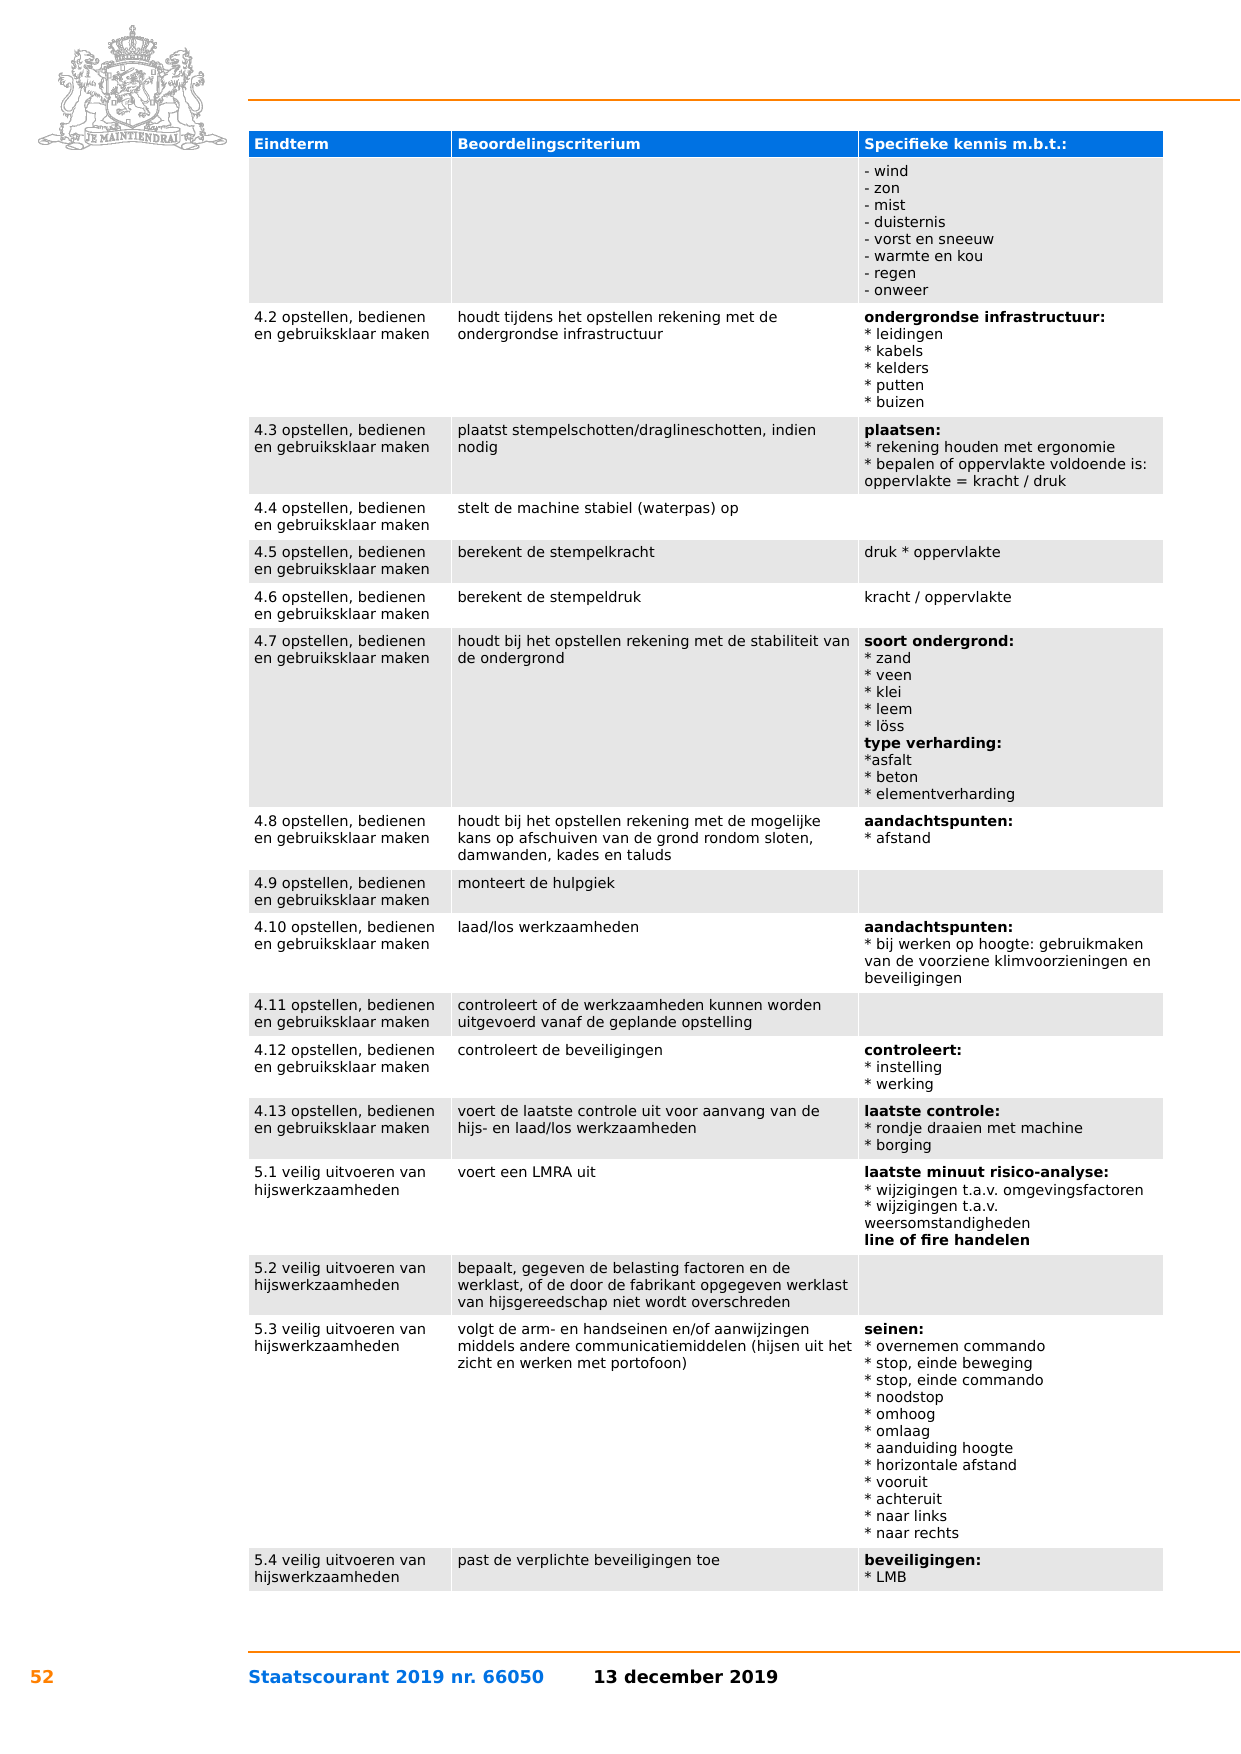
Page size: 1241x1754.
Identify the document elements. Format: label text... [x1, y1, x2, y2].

table_cell druk * oppervlakte [859, 540, 1163, 583]
table_cell controleert de beveiligingen [452, 1037, 858, 1097]
table_cell 4.2 opstellen, bedienen en gebruiksklaar maken [249, 305, 451, 416]
table_cell 4.5 opstellen, bedienen en gebruiksklaar maken [249, 540, 451, 583]
table_cell ondergrondse infrastructuur: * leidingen * kabels * kelders * putten * buizen [859, 305, 1163, 416]
table_cell 4.3 opstellen, bedienen en gebruiksklaar maken [249, 417, 451, 494]
table_cell 5.1 veilig uitvoeren van hijswerkzaamheden [249, 1160, 451, 1254]
table_cell controleert: * instelling * werking [859, 1037, 1163, 1097]
table_cell houdt bij het opstellen rekening met de stabiliteit van de ondergrond [452, 628, 858, 807]
table_cell 4.4 opstellen, bedienen en gebruiksklaar maken [249, 495, 451, 538]
table_header Beoordelingscriterium [452, 131, 858, 157]
table_cell kracht / oppervlakte [859, 584, 1163, 627]
table_cell voert een LMRA uit [452, 1160, 858, 1254]
table_cell houdt bij het opstellen rekening met de mogelijke kans op afschuiven van de grond rondom sloten, damwanden, kades en taluds [452, 809, 858, 869]
table_cell 4.9 opstellen, bedienen en gebruiksklaar maken [249, 870, 451, 913]
table_cell [249, 158, 451, 303]
table_cell plaatst stempelschotten/draglineschotten, indien nodig [452, 417, 858, 494]
table_cell 5.2 veilig uitvoeren van hijswerkzaamheden [249, 1255, 451, 1315]
table_cell beveiligingen: * LMB [859, 1548, 1163, 1591]
table_cell plaatsen: * rekening houden met ergonomie * bepalen of oppervlakte voldoende is: oppervlakte = kracht / druk [859, 417, 1163, 494]
table_cell berekent de stempeldruk [452, 584, 858, 627]
table_cell [452, 158, 858, 303]
table_cell 4.10 opstellen, bedienen en gebruiksklaar maken [249, 914, 451, 992]
table_cell 4.13 opstellen, bedienen en gebruiksklaar maken [249, 1098, 451, 1159]
table_cell [859, 993, 1163, 1036]
table_cell seinen: * overnemen commando * stop, einde beweging * stop, einde commando * noodstop * omhoog * omlaag * aanduiding hoogte * horizontale afstand * vooruit * achteruit * naar links * naar rechts [859, 1316, 1163, 1546]
table_cell laatste controle: * rondje draaien met machine * borging [859, 1098, 1163, 1159]
table_cell 4.11 opstellen, bedienen en gebruiksklaar maken [249, 993, 451, 1036]
table_cell 4.8 opstellen, bedienen en gebruiksklaar maken [249, 809, 451, 869]
table_cell laad/los werkzaamheden [452, 914, 858, 992]
table_cell laatste minuut risico-analyse: * wijzigingen t.a.v. omgevingsfactoren * wijzigingen t.a.v. weersomstandigheden line of fire handelen [859, 1160, 1163, 1254]
table_cell 4.7 opstellen, bedienen en gebruiksklaar maken [249, 628, 451, 807]
table_cell [859, 495, 1163, 538]
table_header Specifieke kennis m.b.t.: [859, 131, 1163, 157]
table_header Eindterm [249, 131, 451, 157]
table_cell soort ondergrond: * zand * veen * klei * leem * löss type verharding: *asfalt * beton * elementverharding [859, 628, 1163, 807]
picture [38, 25, 227, 150]
table_cell monteert de hulpgiek [452, 870, 858, 913]
table_cell past de verplichte beveiligingen toe [452, 1548, 858, 1591]
table_cell [859, 870, 1163, 913]
table_cell aandachtspunten: * bij werken op hoogte: gebruikmaken van de voorziene klimvoorzieningen en beveiligingen [859, 914, 1163, 992]
table_cell 4.12 opstellen, bedienen en gebruiksklaar maken [249, 1037, 451, 1097]
table_cell aandachtspunten: * afstand [859, 809, 1163, 869]
table_cell stelt de machine stabiel (waterpas) op [452, 495, 858, 538]
table_cell houdt tijdens het opstellen rekening met de ondergrondse infrastructuur [452, 305, 858, 416]
table_cell controleert of de werkzaamheden kunnen worden uitgevoerd vanaf de geplande opstelling [452, 993, 858, 1036]
table_cell - wind - zon - mist - duisternis - vorst en sneeuw - warmte en kou - regen - onweer [859, 158, 1163, 303]
table_cell berekent de stempelkracht [452, 540, 858, 583]
table_cell volgt de arm- en handseinen en/of aanwijzingen middels andere communicatiemiddelen (hijsen uit het zicht en werken met portofoon) [452, 1316, 858, 1546]
table_cell bepaalt, gegeven de belasting factoren en de werklast, of de door de fabrikant opgegeven werklast van hijsgereedschap niet wordt overschreden [452, 1255, 858, 1315]
table_cell 4.6 opstellen, bedienen en gebruiksklaar maken [249, 584, 451, 627]
table_cell voert de laatste controle uit voor aanvang van de hijs- en laad/los werkzaamheden [452, 1098, 858, 1159]
table_cell [859, 1255, 1163, 1315]
table_cell 5.4 veilig uitvoeren van hijswerkzaamheden [249, 1548, 451, 1591]
table_cell 5.3 veilig uitvoeren van hijswerkzaamheden [249, 1316, 451, 1546]
